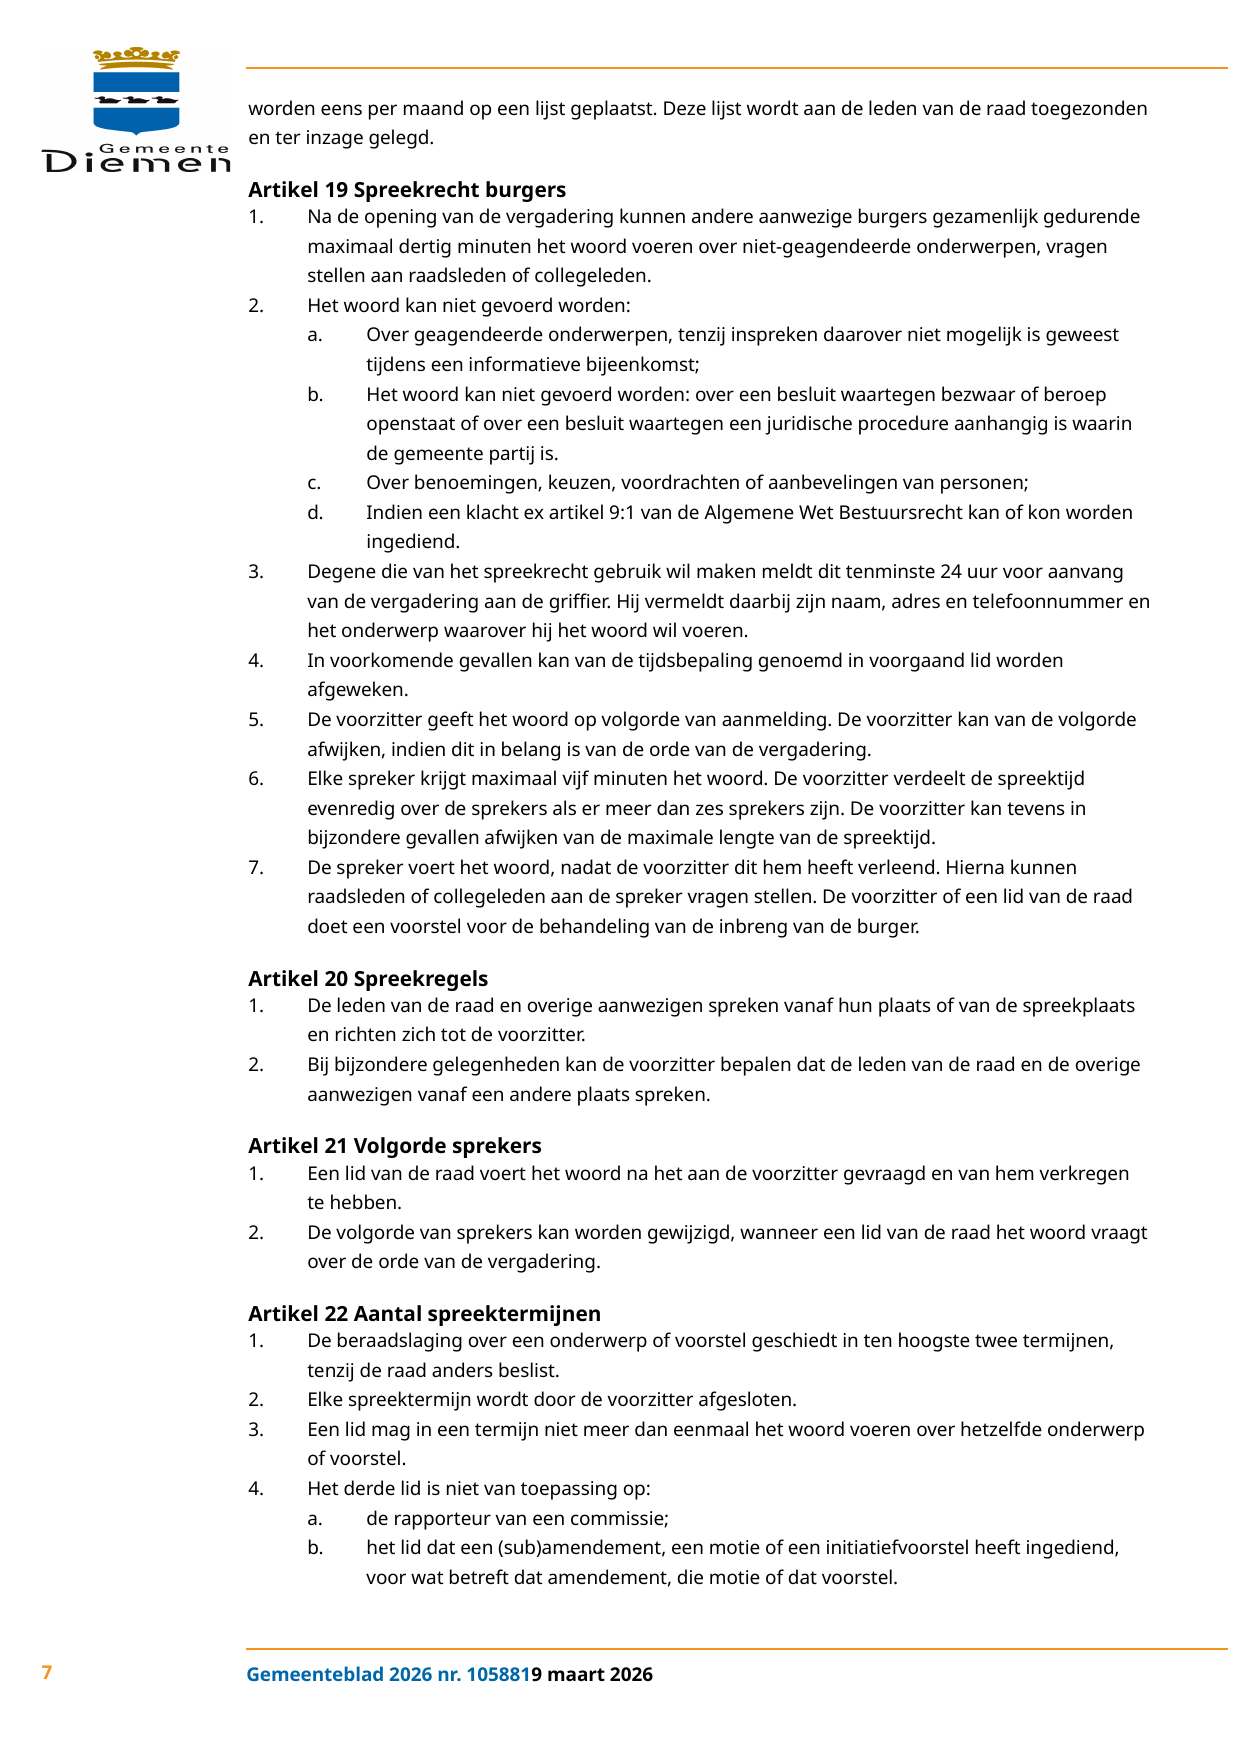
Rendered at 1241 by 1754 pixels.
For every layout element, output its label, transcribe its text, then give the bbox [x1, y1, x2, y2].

text Artikel 19 Spreekrecht burgers [248, 175, 1152, 203]
text worden eens per maand op een lijst geplaatst. Deze lijst wordt aan de leden van de raad toegezonden en ter inzage gelegd. [248, 95, 1152, 150]
list De voorzitter geeft het woord op volgorde van aanmelding. De voorzitter kan van de volgorde afwijken, indien dit in belang is van de orde van de vergadering. [248, 706, 1152, 761]
list Degene die van het spreekrecht gebruik wil maken meldt dit tenminste 24 uur voor aanvang van de vergadering aan de griffier. Hij vermeldt daarbij zijn naam, adres en telefoonnummer en het onderwerp waarover hij het woord wil voeren. [248, 558, 1152, 643]
text Artikel 22 Aantal spreektermijnen [248, 1299, 1152, 1327]
text Artikel 21 Volgorde sprekers [248, 1131, 1152, 1160]
list Na de opening van de vergadering kunnen andere aanwezige burgers gezamenlijk gedurende maximaal dertig minuten het woord voeren over niet-geagendeerde onderwerpen, vragen stellen aan raadsleden of collegeleden. [248, 203, 1152, 288]
list Indien een klacht ex artikel 9:1 van de Algemene Wet Bestuursrecht kan of kon worden ingediend. [307, 499, 1152, 554]
list Over geagendeerde onderwerpen, tenzij inspreken daarover niet mogelijk is geweest tijdens een informatieve bijeenkomst; [307, 322, 1152, 377]
list Het woord kan niet gevoerd worden: over een besluit waartegen bezwaar of beroep openstaat of over een besluit waartegen een juridische procedure aanhangig is waarin de gemeente partij is. [307, 381, 1152, 466]
list Een lid van de raad voert het woord na het aan de voorzitter gevraagd en van hem verkregen te hebben. [248, 1160, 1152, 1215]
list Elke spreker krijgt maximaal vijf minuten het woord. De voorzitter verdeelt de spreektijd evenredig over de sprekers als er meer dan zes sprekers zijn. De voorzitter kan tevens in bijzondere gevallen afwijken van de maximale lengte van de spreektijd. [248, 765, 1152, 850]
list Elke spreektermijn wordt door de voorzitter afgesloten. [248, 1386, 1152, 1412]
picture [41, 47, 231, 172]
list Het derde lid is niet van toepassing op: [248, 1475, 1152, 1501]
text Artikel 20 Spreekregels [248, 964, 1152, 992]
list Een lid mag in een termijn niet meer dan eenmaal het woord voeren over hetzelfde onderwerp of voorstel. [248, 1416, 1152, 1471]
list de rapporteur van een commissie; [307, 1505, 1152, 1531]
list Het woord kan niet gevoerd worden: [248, 292, 1152, 318]
list het lid dat een (sub)amendement, een motie of een initiatiefvoorstel heeft ingediend, voor wat betreft dat amendement, die motie of dat voorstel. [307, 1534, 1152, 1590]
list In voorkomende gevallen kan van de tijdsbepaling genoemd in voorgaand lid worden afgeweken. [248, 647, 1152, 702]
list De spreker voert het woord, nadat de voorzitter dit hem heeft verleend. Hierna kunnen raadsleden of collegeleden aan de spreker vragen stellen. De voorzitter of een lid van de raad doet een voorstel voor de behandeling van de inbreng van de burger. [248, 854, 1152, 939]
list Bij bijzondere gelegenheden kan de voorzitter bepalen dat de leden van de raad en de overige aanwezigen vanaf een andere plaats spreken. [248, 1051, 1152, 1107]
list De leden van de raad en overige aanwezigen spreken vanaf hun plaats of van de spreekplaats en richten zich tot de voorzitter. [248, 992, 1152, 1047]
list De beraadslaging over een onderwerp of voorstel geschiedt in ten hoogste twee termijnen, tenzij de raad anders beslist. [248, 1327, 1152, 1383]
list De volgorde van sprekers kan worden gewijzigd, wanneer een lid van de raad het woord vraagt over de orde van de vergadering. [248, 1219, 1152, 1274]
list Over benoemingen, keuzen, voordrachten of aanbevelingen van personen; [307, 469, 1152, 495]
